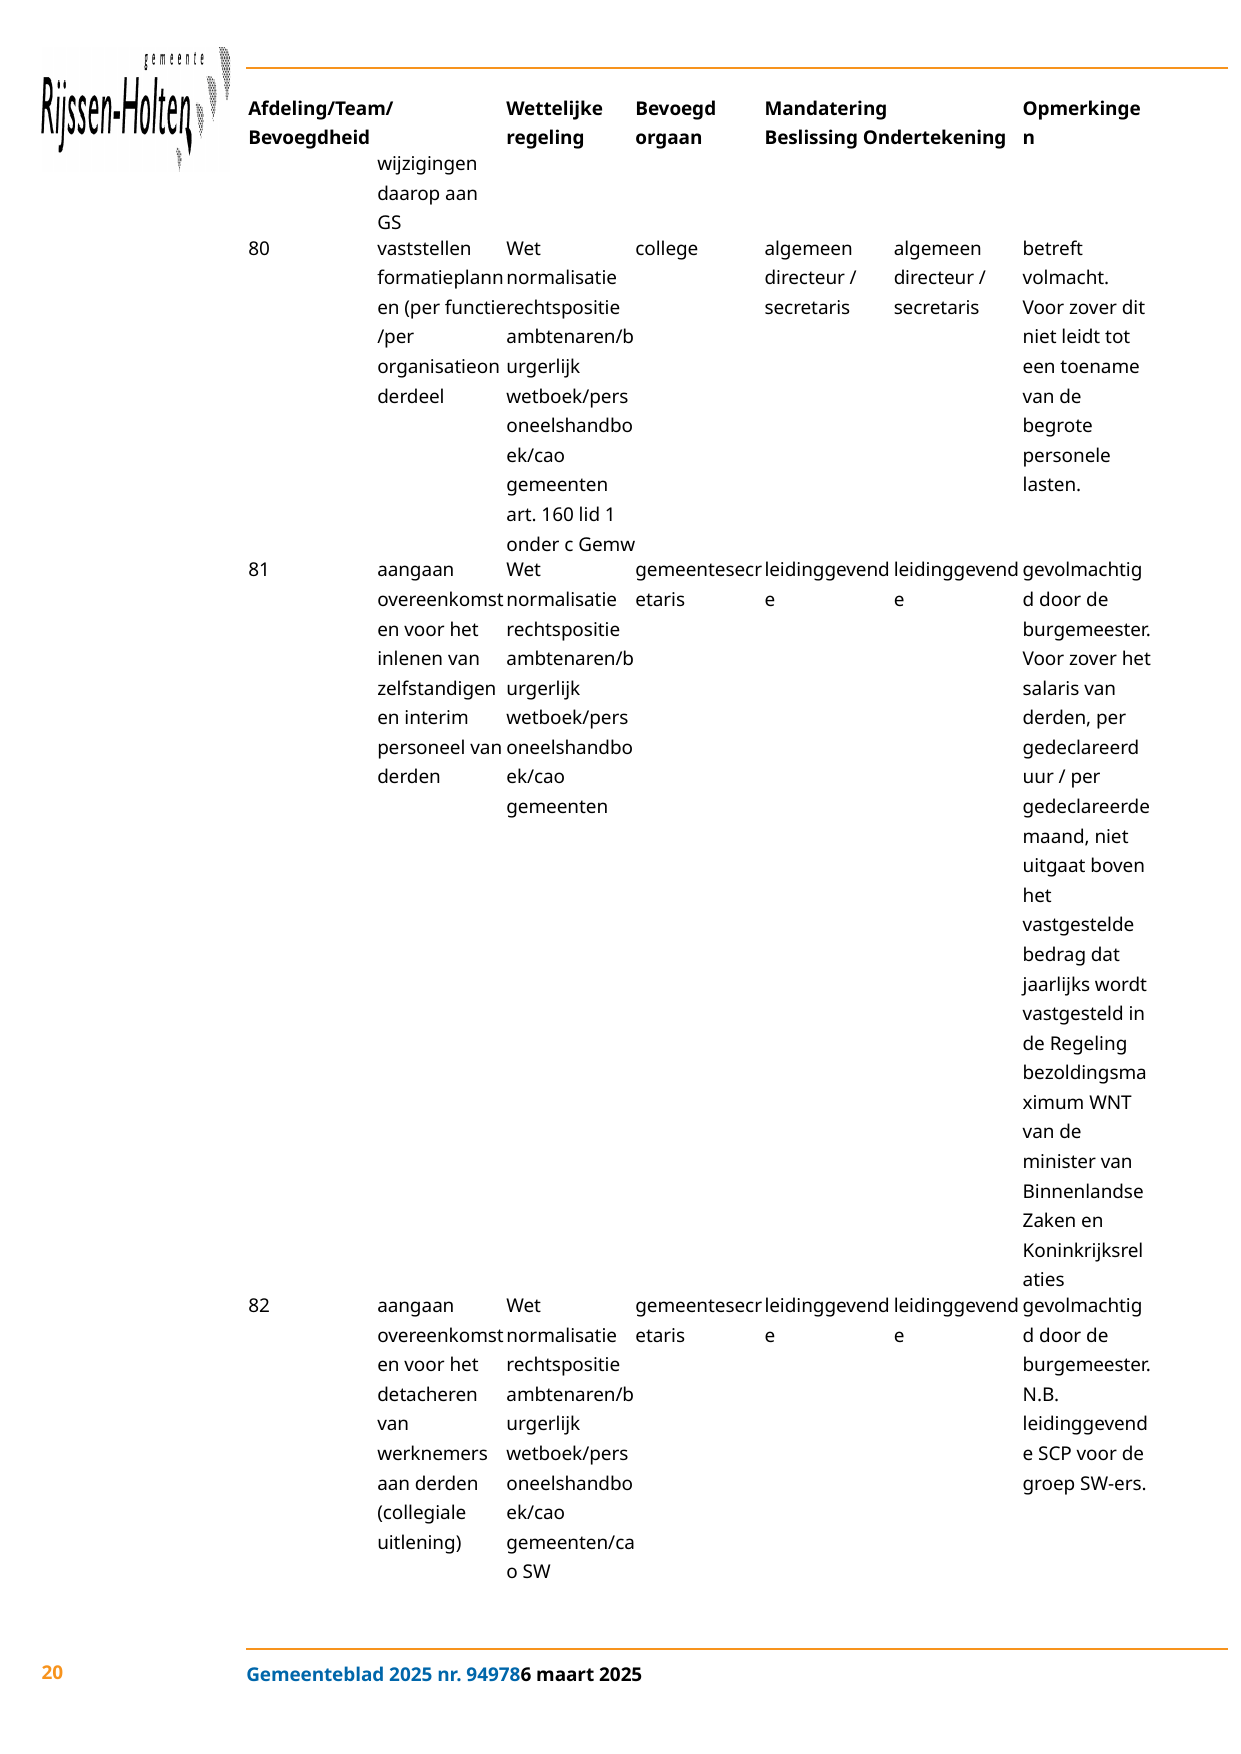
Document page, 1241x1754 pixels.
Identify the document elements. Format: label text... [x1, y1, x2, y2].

table_cell Wet normalisatie rechtspositie ambtenaren/burgerlijk wetboek/personeelshandboek/cao gemeenten [506, 557, 635, 1292]
table_cell college [635, 235, 764, 557]
table_cell gemeentesecretaris [635, 557, 764, 1292]
table_cell Wet normalisatie rechtspositie ambtenaren/burgerlijk wetboek/personeelshandboek/cao gemeenten/cao SW [506, 1292, 635, 1584]
table_header Mandatering Beslissing Ondertekening [764, 95, 1022, 150]
table_cell [894, 150, 1022, 235]
table_cell leidinggevende [894, 557, 1022, 1292]
table_cell gevolmachtigd door de burgemeester. Voor zover het salaris van derden, per gedeclareerd uur / per gedeclareerde maand, niet uitgaat boven het vastgestelde bedrag dat jaarlijks wordt vastgesteld in de Regeling bezoldingsmaximum WNT van de minister van Binnenlandse Zaken en Koninkrijksrelaties [1023, 557, 1152, 1292]
table_header Bevoegd orgaan [635, 95, 764, 150]
table_cell [764, 150, 893, 235]
table_cell wijzigingen daarop aan GS [377, 150, 506, 235]
table_header Wettelijke regeling [506, 95, 635, 150]
table_cell gevolmachtigd door de burgemeester. N.B. leidinggevende SCP voor de groep SW-ers. [1023, 1292, 1152, 1584]
table_cell aangaan overeenkomsten voor het inlenen van zelfstandigen en interim personeel van derden [377, 557, 506, 1292]
table_header Afdeling/Team/Bevoegdheid [248, 95, 506, 150]
table_cell 82 [248, 1292, 377, 1584]
table_cell leidinggevende [894, 1292, 1022, 1584]
table_cell [248, 150, 377, 235]
table_cell gemeentesecretaris [635, 1292, 764, 1584]
table_cell vaststellen formatieplannen (per functie /per organisatieonderdeel [377, 235, 506, 557]
table_cell [506, 150, 635, 235]
picture [41, 47, 231, 172]
table_cell algemeen directeur / secretaris [764, 235, 893, 557]
table_cell leidinggevende [764, 1292, 893, 1584]
table_cell aangaan overeenkomsten voor het detacheren van werknemers aan derden (collegiale uitlening) [377, 1292, 506, 1584]
table_cell [1023, 150, 1152, 235]
table_cell Wet normalisatie rechtspositie ambtenaren/burgerlijk wetboek/personeelshandboek/cao gemeenten art. 160 lid 1 onder c Gemw [506, 235, 635, 557]
table_cell [635, 150, 764, 235]
table_header Opmerkingen [1023, 95, 1152, 150]
table_cell algemeen directeur / secretaris [894, 235, 1022, 557]
table_cell betreft volmacht. Voor zover dit niet leidt tot een toename van de begrote personele lasten. [1023, 235, 1152, 557]
table_cell 80 [248, 235, 377, 557]
table_cell 81 [248, 557, 377, 1292]
table_cell leidinggevende [764, 557, 893, 1292]
